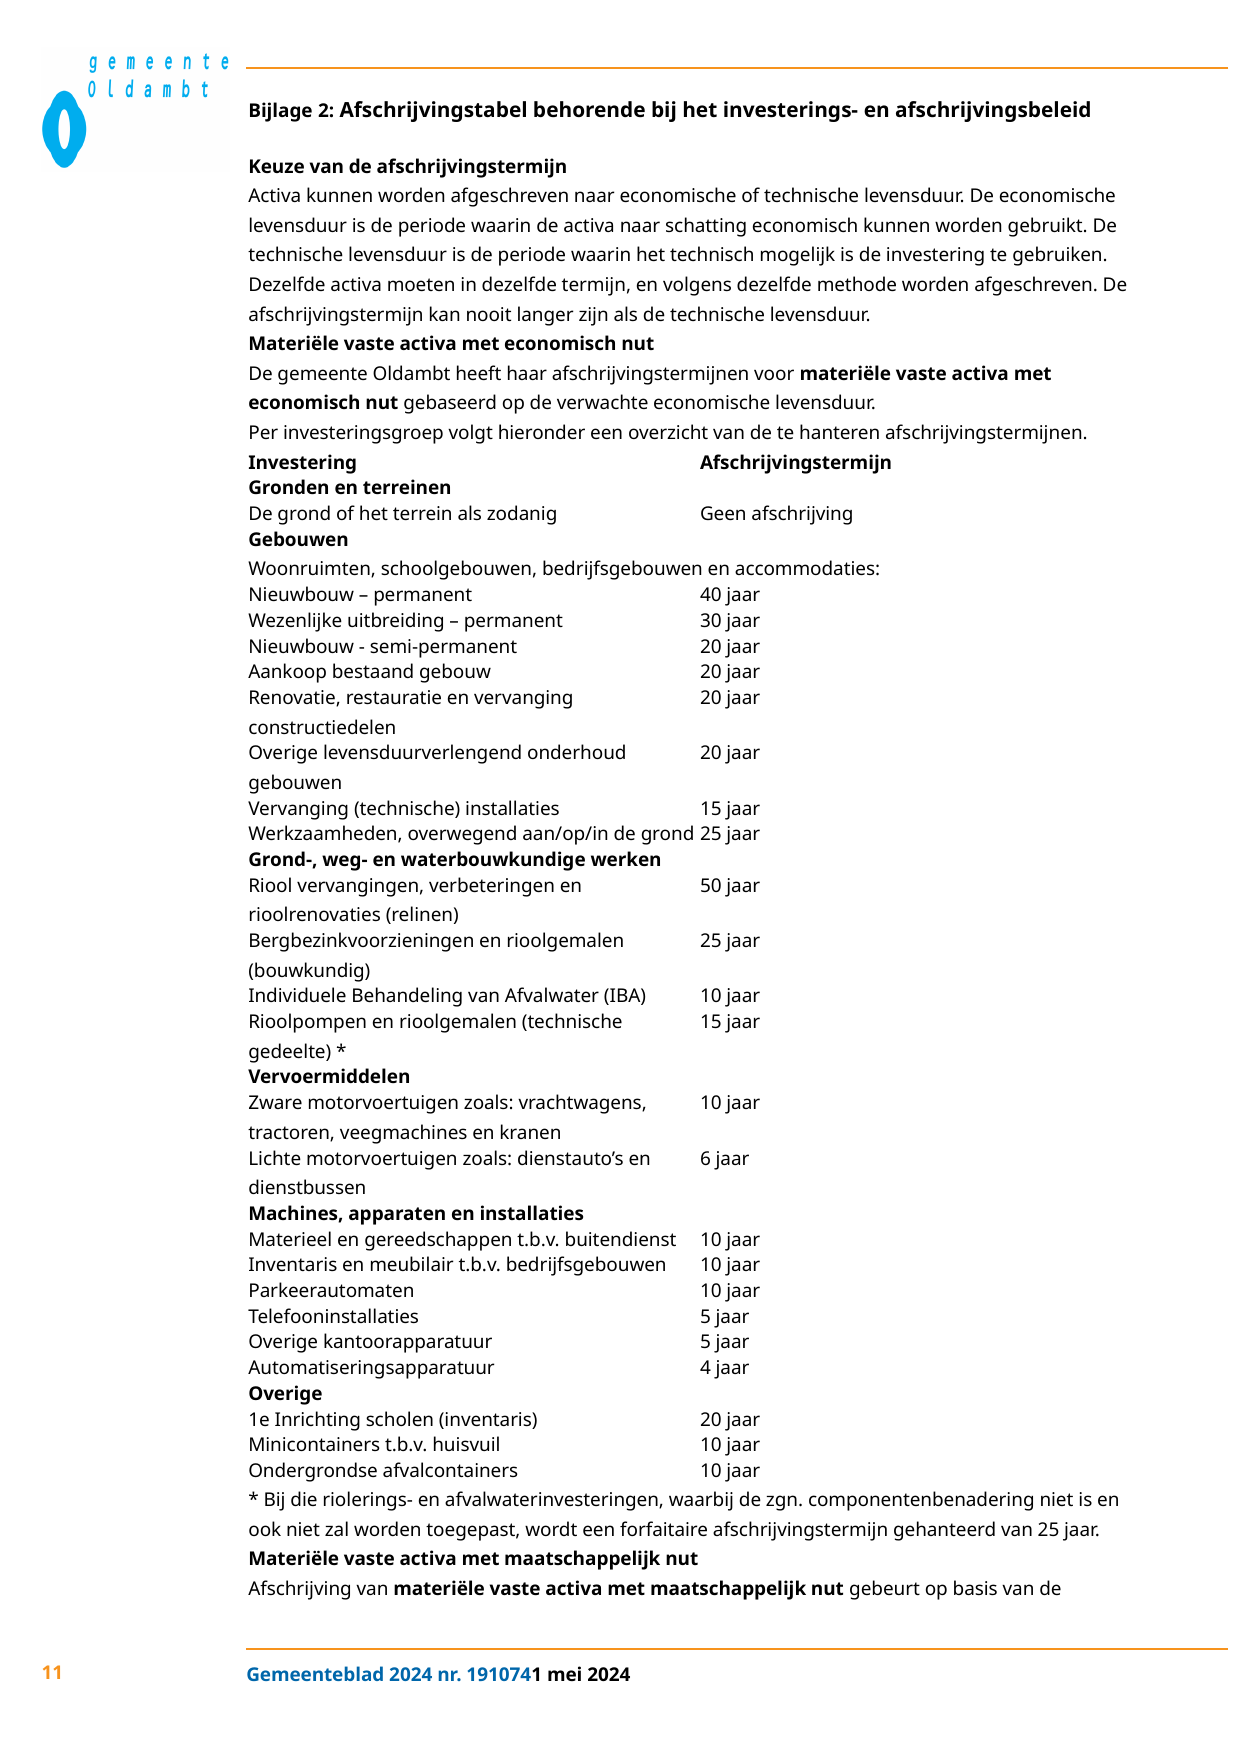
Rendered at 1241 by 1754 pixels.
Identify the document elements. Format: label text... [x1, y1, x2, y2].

table_cell Telefooninstallaties [248, 1303, 700, 1329]
text * Bij die riolerings- en afvalwaterinvesteringen, waarbij de zgn. componentenbenadering niet is en ook niet zal worden toegepast, wordt een forfaitaire afschrijvingstermijn gehanteerd van 25 jaar. [248, 1486, 1152, 1542]
table_cell 20 jaar [700, 1406, 1152, 1432]
table_cell Machines, apparaten en installaties [248, 1200, 1152, 1226]
table_cell Bergbezinkvoorzieningen en rioolgemalen (bouwkundig) [248, 928, 700, 983]
table_cell 20 jaar [700, 659, 1152, 684]
table_cell Automatiseringsapparatuur [248, 1355, 700, 1380]
table_cell 20 jaar [700, 740, 1152, 795]
table_cell Grond-, weg- en waterbouwkundige werken [248, 846, 1152, 872]
table_cell 25 jaar [700, 821, 1152, 846]
table_cell 10 jaar [700, 1252, 1152, 1277]
text De gemeente Oldambt heeft haar afschrijvingstermijnen voor materiële vaste activa met economisch nut gebaseerd op de verwachte economische levensduur. [248, 360, 1152, 415]
table_cell Renovatie, restauratie en vervanging constructiedelen [248, 684, 700, 739]
table_cell Aankoop bestaand gebouw [248, 659, 700, 684]
table_cell Gebouwen Woonruimten, schoolgebouwen, bedrijfsgebouwen en accommodaties: [248, 526, 1152, 581]
text Keuze van de afschrijvingstermijn [248, 153, 1152, 179]
table_cell 25 jaar [700, 928, 1152, 983]
table_header Investering [248, 449, 700, 474]
table_cell Wezenlijke uitbreiding – permanent [248, 607, 700, 633]
table_cell Minicontainers t.b.v. huisvuil [248, 1432, 700, 1457]
table_cell 1e Inrichting scholen (inventaris) [248, 1406, 700, 1432]
table_cell De grond of het terrein als zodanig [248, 500, 700, 526]
table_cell Parkeerautomaten [248, 1277, 700, 1303]
table_cell 10 jaar [700, 1458, 1152, 1483]
table_cell Overige kantoorapparatuur [248, 1329, 700, 1354]
table_cell Overige levensduurverlengend onderhoud gebouwen [248, 740, 700, 795]
table_cell 40 jaar [700, 581, 1152, 607]
table_cell Overige [248, 1380, 1152, 1406]
table_cell Nieuwbouw – permanent [248, 581, 700, 607]
table_cell Gronden en terreinen [248, 475, 1152, 500]
text Materiële vaste activa met maatschappelijk nut [248, 1546, 1152, 1571]
table_cell 10 jaar [700, 1432, 1152, 1457]
table_cell Vervoermiddelen [248, 1064, 1152, 1089]
text Bijlage 2: Afschrijvingstabel behorende bij het investerings- en afschrijvingsbeleid [248, 95, 1152, 123]
table_cell 15 jaar [700, 1009, 1152, 1064]
table_cell 20 jaar [700, 633, 1152, 658]
table_cell 15 jaar [700, 795, 1152, 821]
text Activa kunnen worden afgeschreven naar economische of technische levensduur. De economische levensduur is de periode waarin de activa naar schatting economisch kunnen worden gebruikt. De technische levensduur is de periode waarin het technisch mogelijk is de investering te gebruiken. Dezelfde activa moeten in dezelfde termijn, en volgens dezelfde methode worden afgeschreven. De afschrijvingstermijn kan nooit langer zijn als de technische levensduur. [248, 182, 1152, 327]
table_cell Rioolpompen en rioolgemalen (technische gedeelte) * [248, 1009, 700, 1064]
table_cell 30 jaar [700, 607, 1152, 633]
table_cell Geen afschrijving [700, 500, 1152, 526]
text Per investeringsgroep volgt hieronder een overzicht van de te hanteren afschrijvingstermijnen. [248, 419, 1152, 445]
table_cell 4 jaar [700, 1355, 1152, 1380]
text Afschrijving van materiële vaste activa met maatschappelijk nut gebeurt op basis van de [248, 1575, 1152, 1601]
table_cell Nieuwbouw - semi-permanent [248, 633, 700, 658]
table_cell 6 jaar [700, 1145, 1152, 1200]
text Materiële vaste activa met economisch nut [248, 330, 1152, 356]
table_cell Werkzaamheden, overwegend aan/op/in de grond [248, 821, 700, 846]
picture [41, 47, 231, 172]
table_cell Individuele Behandeling van Afvalwater (IBA) [248, 983, 700, 1008]
table_cell 20 jaar [700, 684, 1152, 739]
table_header Afschrijvingstermijn [700, 449, 1152, 474]
table_cell 5 jaar [700, 1329, 1152, 1354]
table_cell 50 jaar [700, 872, 1152, 927]
table_cell 10 jaar [700, 1090, 1152, 1145]
table_cell 5 jaar [700, 1303, 1152, 1329]
table_cell Inventaris en meubilair t.b.v. bedrijfsgebouwen [248, 1252, 700, 1277]
table_cell 10 jaar [700, 1277, 1152, 1303]
table_cell 10 jaar [700, 1226, 1152, 1252]
table_cell Vervanging (technische) installaties [248, 795, 700, 821]
table_cell Lichte motorvoertuigen zoals: dienstauto’s en dienstbussen [248, 1145, 700, 1200]
table_cell Riool vervangingen, verbeteringen en rioolrenovaties (relinen) [248, 872, 700, 927]
table_cell 10 jaar [700, 983, 1152, 1008]
table_cell Materieel en gereedschappen t.b.v. buitendienst [248, 1226, 700, 1252]
table_cell Zware motorvoertuigen zoals: vrachtwagens, tractoren, veegmachines en kranen [248, 1090, 700, 1145]
table_cell Ondergrondse afvalcontainers [248, 1458, 700, 1483]
